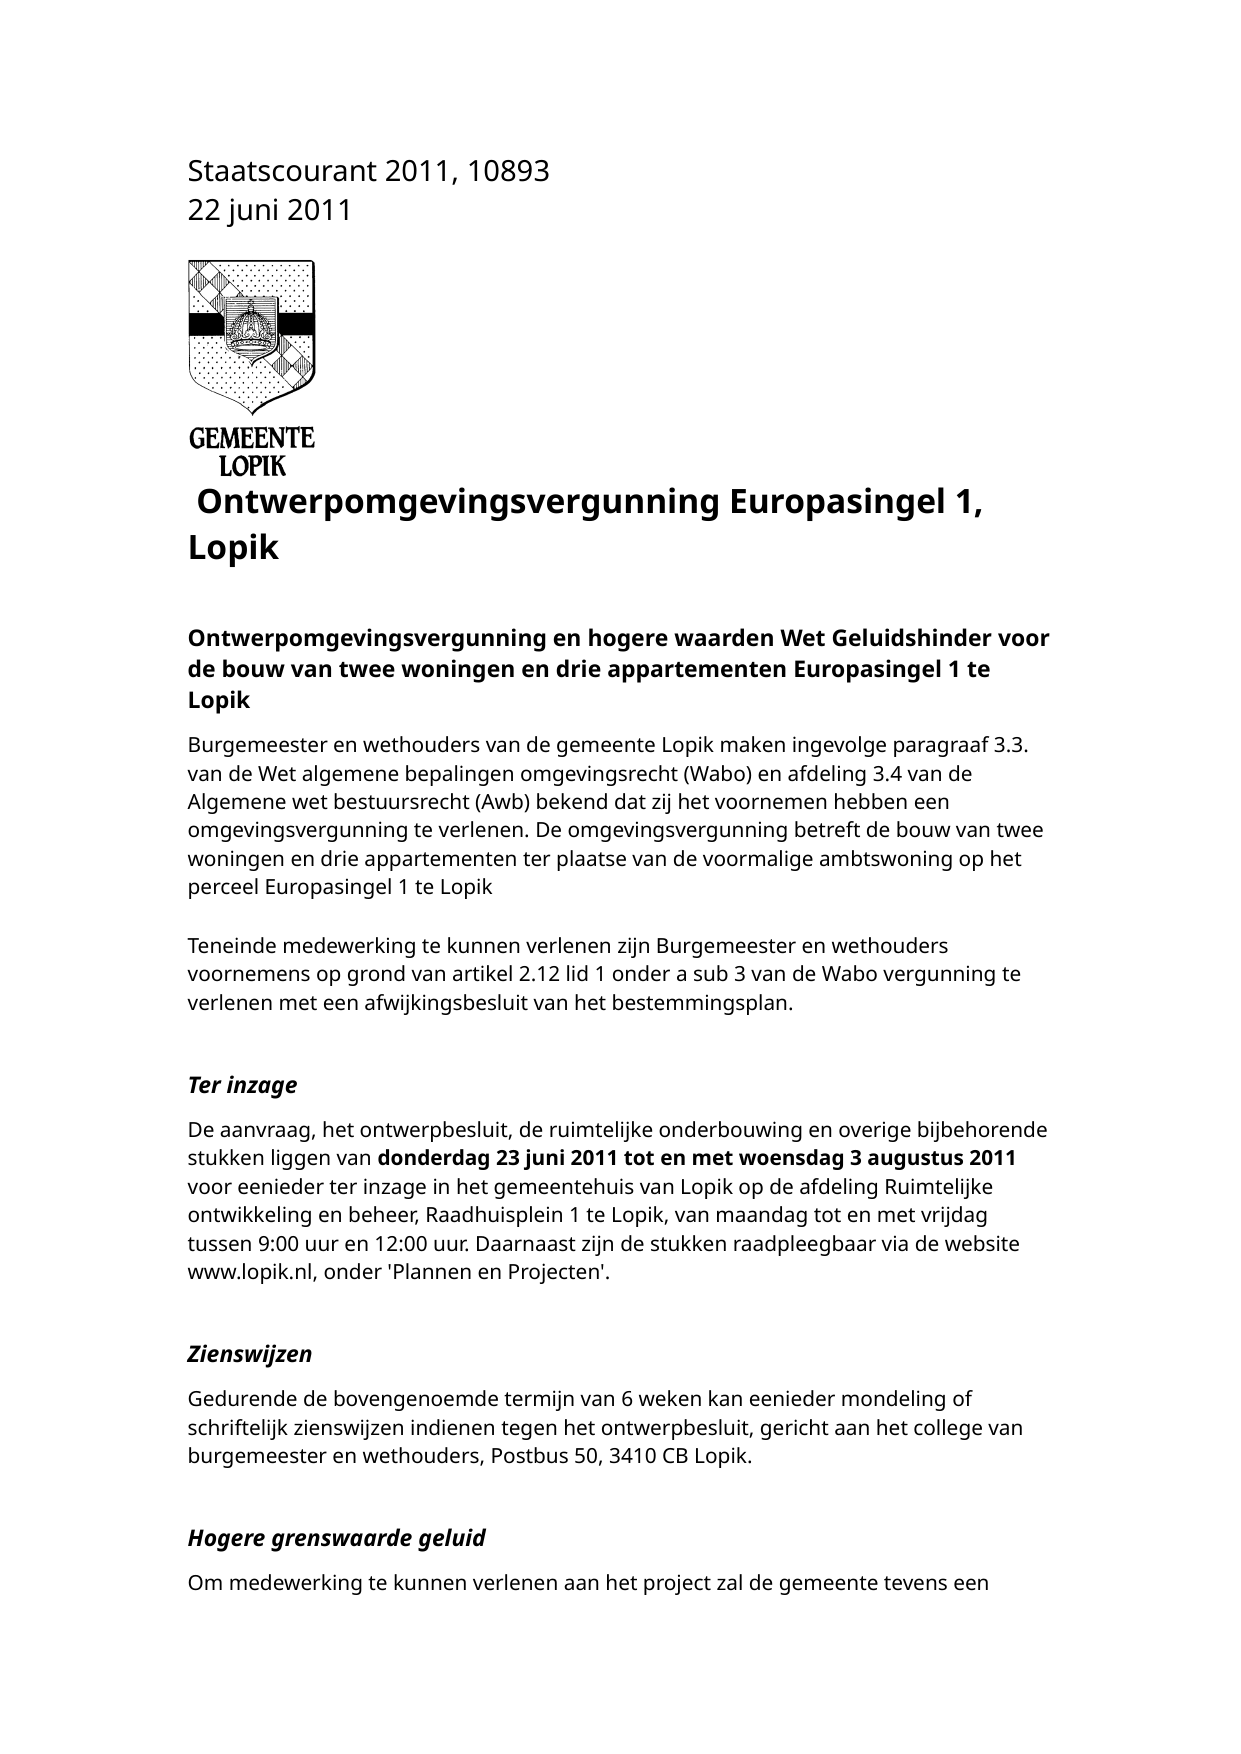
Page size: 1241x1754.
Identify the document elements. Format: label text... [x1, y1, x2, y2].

subtitle Zienswijzen [187, 1338, 1053, 1369]
text 22 juni 2011 [187, 190, 1053, 229]
text Teneinde medewerking te kunnen verlenen zijn Burgemeester en wethouders voornemens op grond van artikel 2.12 lid 1 onder a sub 3 van de Wabo vergunning te verlenen met een afwijkingsbesluit van het bestemmingsplan. [187, 931, 1053, 1016]
picture [187, 258, 318, 478]
subtitle Hogere grenswaarde geluid [187, 1522, 1053, 1553]
text Staatscourant 2011, 10893 [187, 150, 1053, 190]
subtitle Ter inzage [187, 1069, 1053, 1100]
text De aanvraag, het ontwerpbesluit, de ruimtelijke onderbouwing en overige bijbehorende stukken liggen van donderdag 23 juni 2011 tot en met woensdag 3 augustus 2011 voor eenieder ter inzage in het gemeentehuis van Lopik op de afdeling Ruimtelijke ontwikkeling en beheer, Raadhuisplein 1 te Lopik, van maandag tot en met vrijdag tussen 9:00 uur en 12:00 uur. Daarnaast zijn de stukken raadpleegbaar via de website www.lopik.nl, onder 'Plannen en Projecten'. [187, 1115, 1053, 1286]
subtitle Ontwerpomgevingsvergunning Europasingel 1, Lopik [187, 271, 1053, 569]
text Om medewerking te kunnen verlenen aan het project zal de gemeente tevens een [187, 1568, 1053, 1597]
subtitle Ontwerpomgevingsvergunning en hogere waarden Wet Geluidshinder voor de bouw van twee woningen en drie appartementen Europasingel 1 te Lopik [187, 621, 1053, 715]
text Burgemeester en wethouders van de gemeente Lopik maken ingevolge paragraaf 3.3. van de Wet algemene bepalingen omgevingsrecht (Wabo) en afdeling 3.4 van de Algemene wet bestuursrecht (Awb) bekend dat zij het voornemen hebben een omgevingsvergunning te verlenen. De omgevingsvergunning betreft de bouw van twee woningen en drie appartementen ter plaatse van de voormalige ambtswoning op het perceel Europasingel 1 te Lopik [187, 730, 1053, 901]
text Gedurende de bovengenoemde termijn van 6 weken kan eenieder mondeling of schriftelijk zienswijzen indienen tegen het ontwerpbesluit, gericht aan het college van burgemeester en wethouders, Postbus 50, 3410 CB Lopik. [187, 1384, 1053, 1469]
